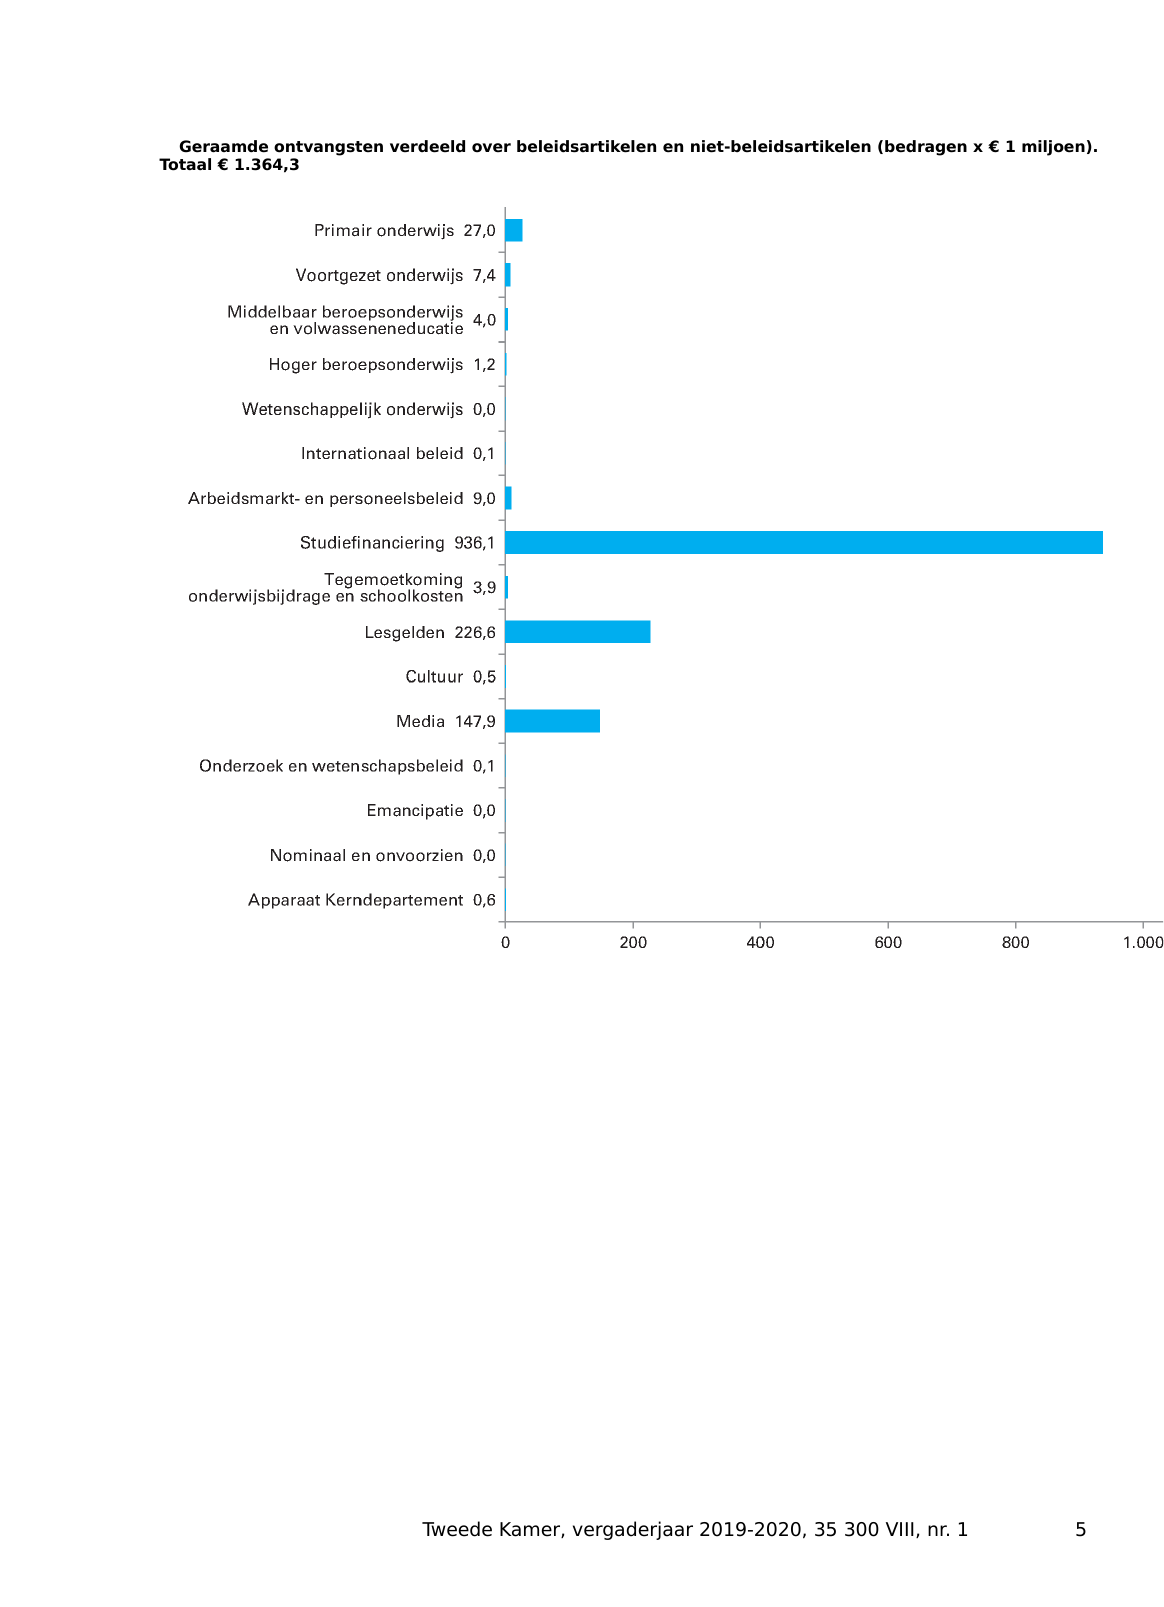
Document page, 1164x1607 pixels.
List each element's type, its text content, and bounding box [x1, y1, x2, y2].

text Geraamde ontvangsten verdeeld over beleidsartikelen en niet-beleidsartikelen (bedragen x € 1 miljoen). Totaal € 1.364,3 [159, 138, 1163, 174]
picture [159, 207, 1164, 952]
